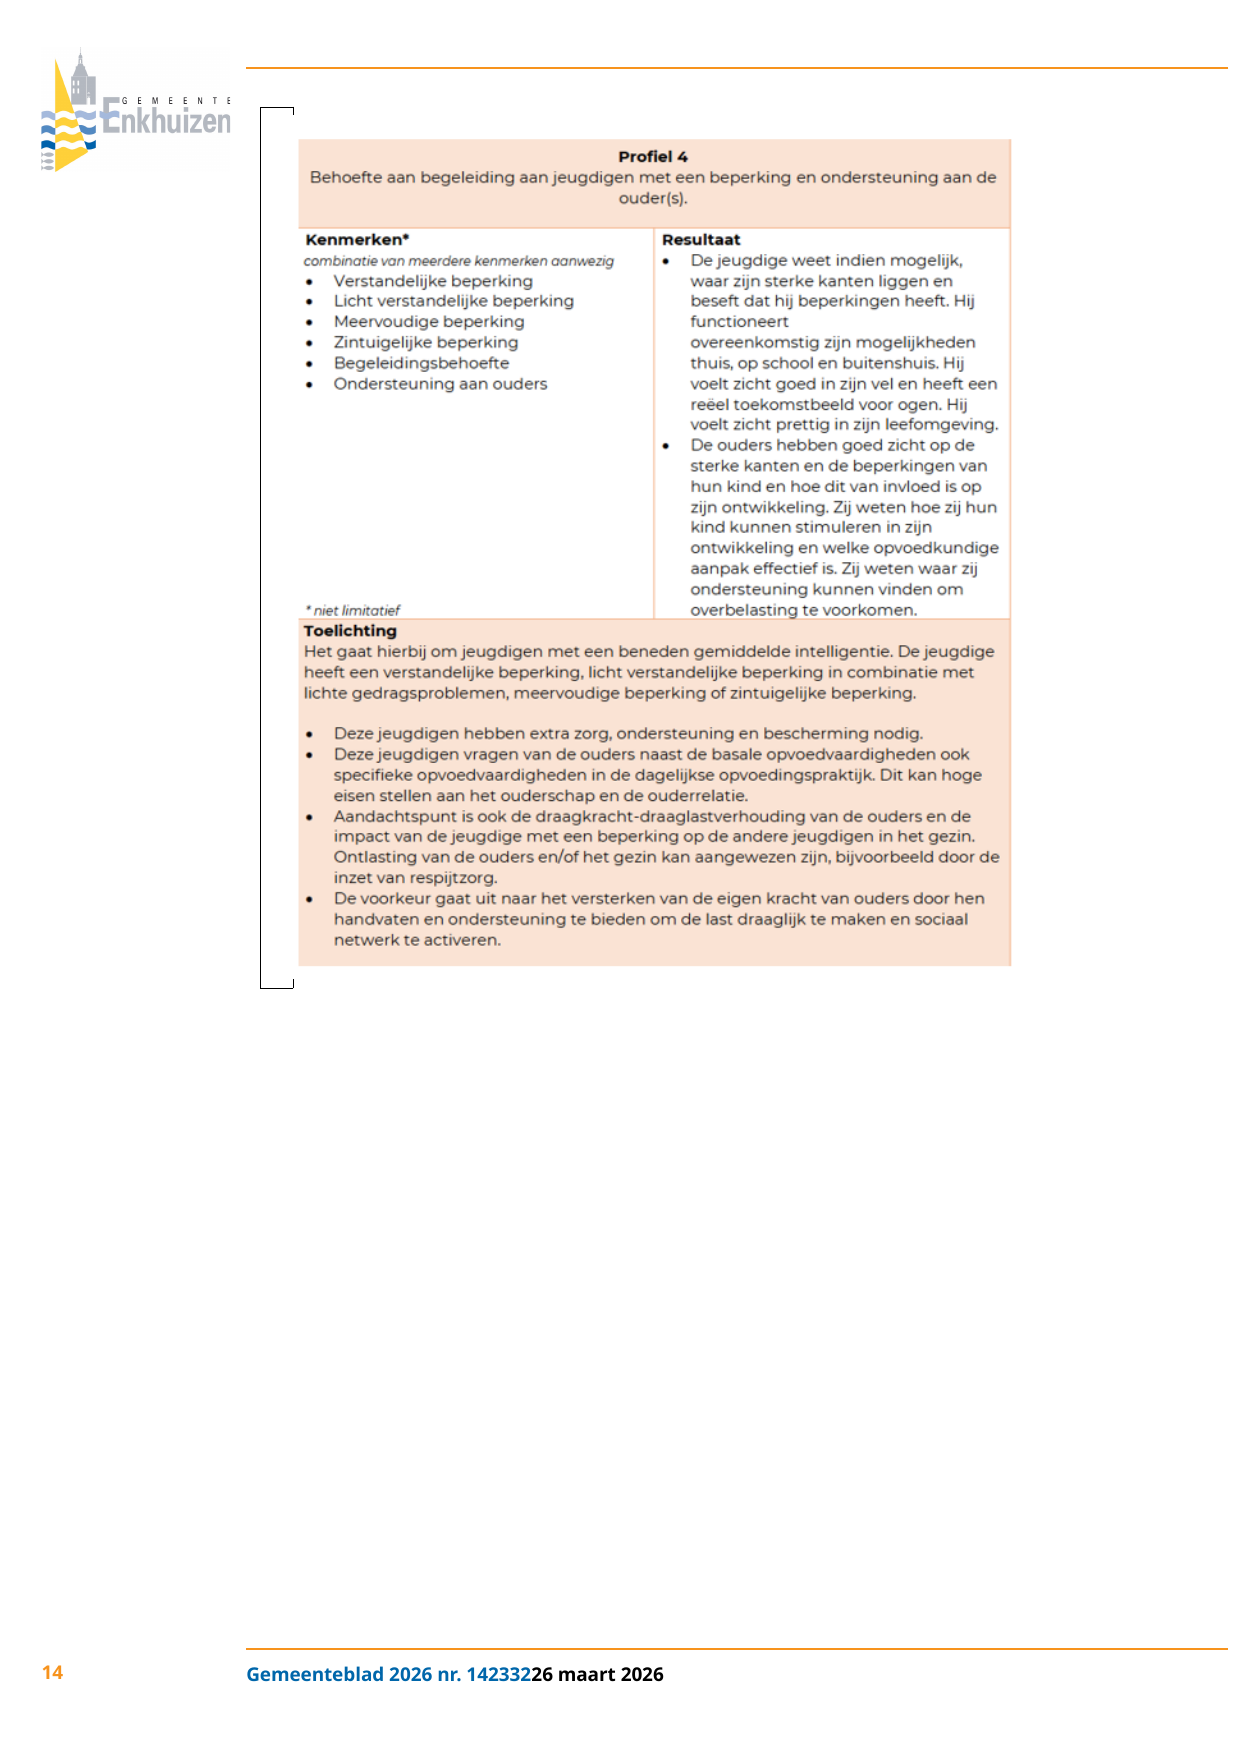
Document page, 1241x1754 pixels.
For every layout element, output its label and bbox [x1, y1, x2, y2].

picture [41, 47, 231, 172]
picture [268, 115, 1037, 979]
